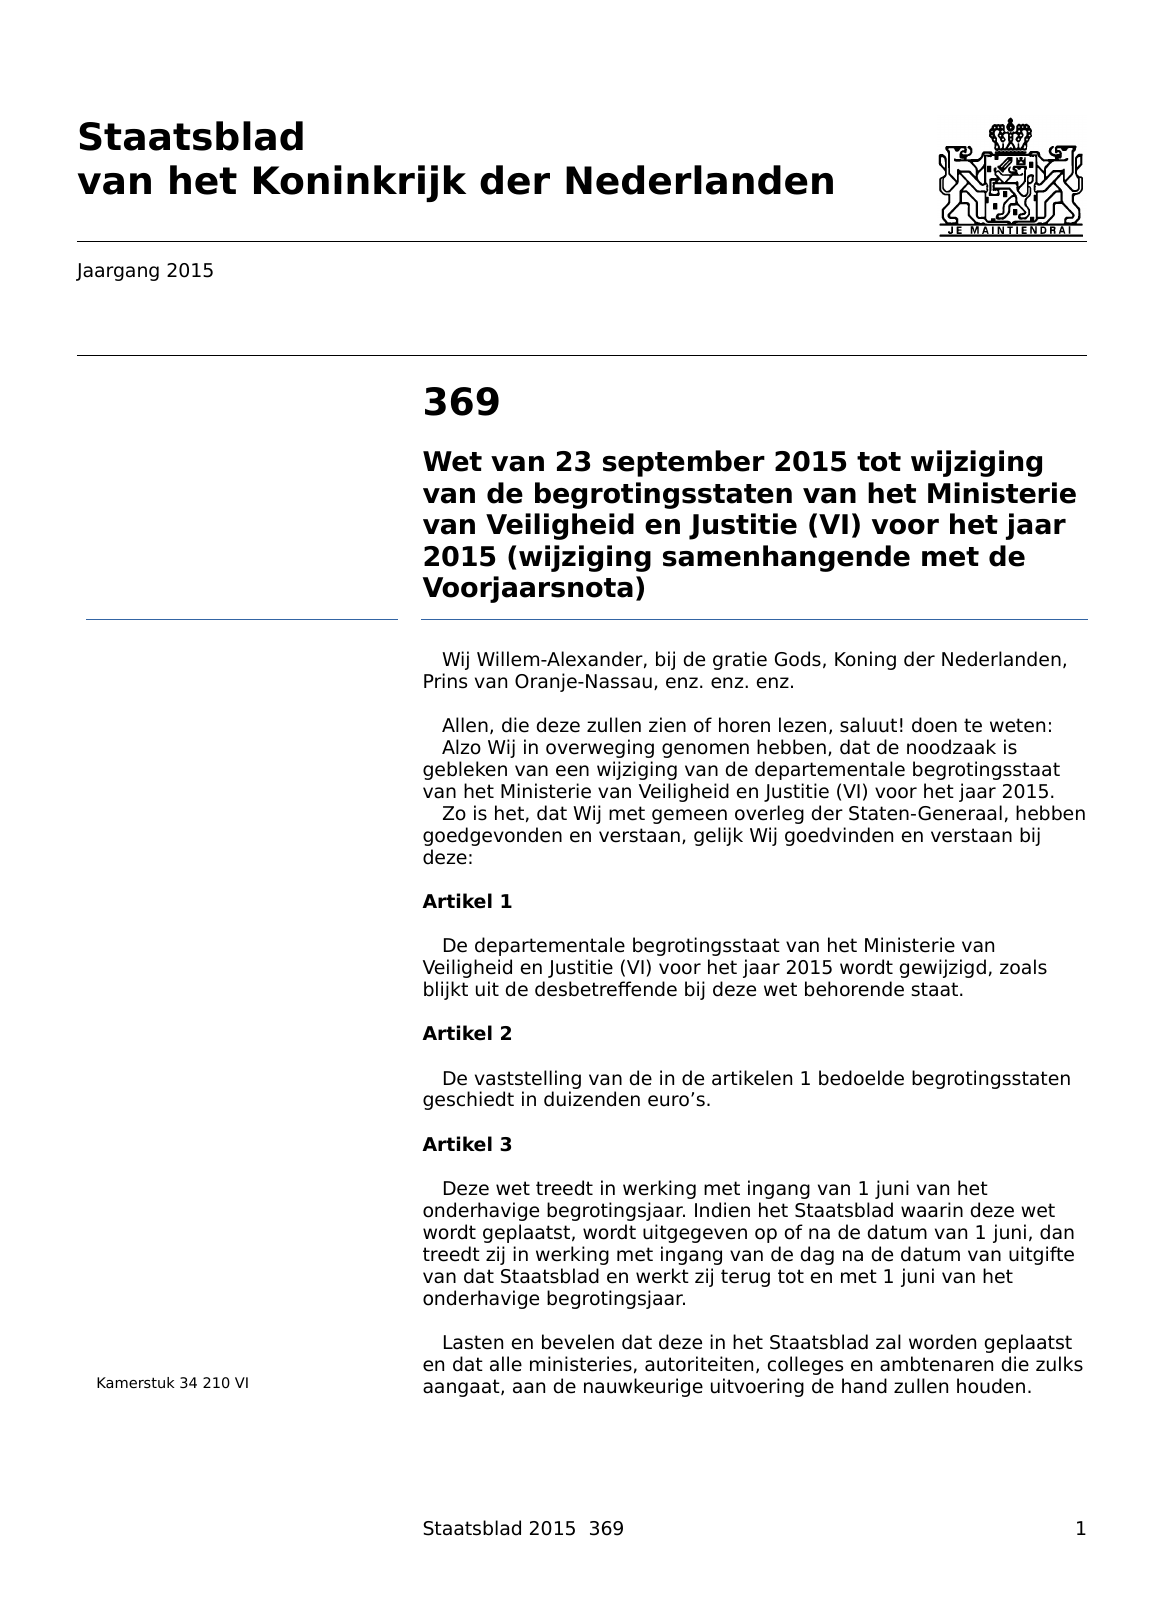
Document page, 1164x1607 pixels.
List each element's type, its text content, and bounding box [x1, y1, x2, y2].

text Lasten en bevelen dat deze in het Staatsblad zal worden geplaatst en dat alle ministeries, autoriteiten, colleges en ambtenaren die zulks aangaat, aan de nauwkeurige uitvoering de hand zullen houden. [422, 1332, 1087, 1398]
text Alzo Wij in overweging genomen hebben, dat de noodzaak is gebleken van een wijziging van de departementale begrotingsstaat van het Ministerie van Veiligheid en Justitie (VI) voor het jaar 2015. [422, 737, 1087, 803]
text Wet van 23 september 2015 tot wijziging van de begrotingsstaten van het Ministerie van Veiligheid en Justitie (VI) voor het jaar 2015 (wijziging samenhangende met de Voorjaarsnota) [422, 447, 1087, 604]
table_header Staatsblad van het Koninkrijk der Nederlanden [77, 100, 886, 241]
text Allen, die deze zullen zien of horen lezen, saluut! doen te weten: [422, 715, 1087, 737]
subtitle Artikel 2 [422, 1023, 1087, 1045]
text De departementale begrotingsstaat van het Ministerie van Veiligheid en Justitie (VI) voor het jaar 2015 wordt gewijzigd, zoals blijkt uit de desbetreffende bij deze wet behorende staat. [422, 935, 1087, 1001]
subtitle Artikel 1 [422, 891, 1087, 913]
text De vaststelling van de in de artikelen 1 bedoelde begrotingsstaten geschiedt in duizenden euro’s. [422, 1067, 1087, 1111]
table_cell Jaargang 2015 [77, 242, 1087, 355]
subtitle Artikel 3 [422, 1133, 1087, 1156]
text Deze wet treedt in werking met ingang van 1 juni van het onderhavige begrotingsjaar. Indien het Staatsblad waarin deze wet wordt geplaatst, wordt uitgegeven op of na de datum van 1 juni, dan treedt zij in werking met ingang van de dag na de datum van uitgifte van dat Staatsblad en werkt zij terug tot en met 1 juni van het onderhavige begrotingsjaar. [422, 1178, 1087, 1309]
picture [936, 115, 1087, 240]
table_header [886, 100, 1087, 241]
text Wij Willem-Alexander, bij de gratie Gods, Koning der Nederlanden, Prins van Oranje-Nassau, enz. enz. enz. [422, 649, 1087, 693]
subtitle 369 [422, 381, 1087, 424]
text Kamerstuk 34 210 VI [77, 1375, 396, 1392]
text Zo is het, dat Wij met gemeen overleg der Staten-Generaal, hebben goedgevonden en verstaan, gelijk Wij goedvinden en verstaan bij deze: [422, 803, 1087, 869]
